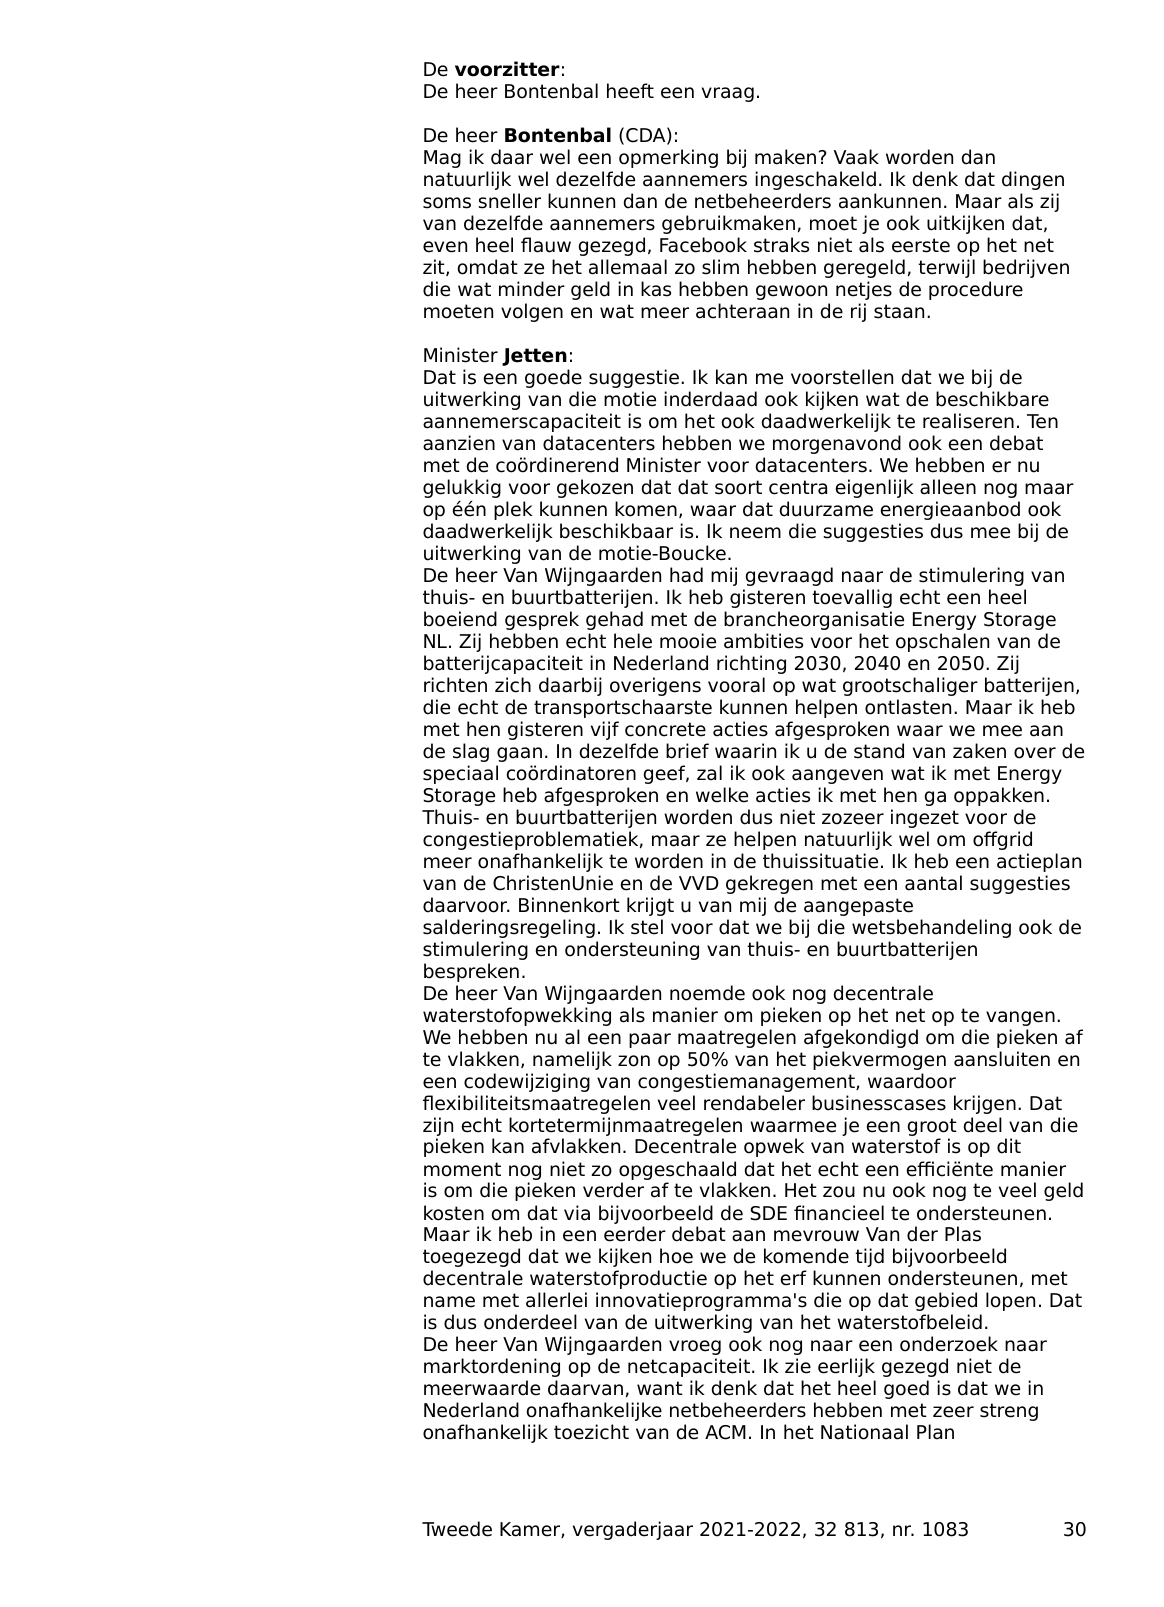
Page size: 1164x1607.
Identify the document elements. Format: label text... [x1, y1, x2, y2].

text Dat is een goede suggestie. Ik kan me voorstellen dat we bij de uitwerking van die motie inderdaad ook kijken wat de beschikbare aannemerscapaciteit is om het ook daadwerkelijk te realiseren. Ten aanzien van datacenters hebben we morgenavond ook een debat met de coördinerend Minister voor datacenters. We hebben er nu gelukkig voor gekozen dat dat soort centra eigenlijk alleen nog maar op één plek kunnen komen, waar dat duurzame energieaanbod ook daadwerkelijk beschikbaar is. Ik neem die suggesties dus mee bij de uitwerking van de motie-Boucke. [422, 367, 1087, 565]
text De heer Bontenbal (CDA): [422, 125, 1087, 147]
text De heer Van Wijngaarden vroeg ook nog naar een onderzoek naar marktordening op de netcapaciteit. Ik zie eerlijk gezegd niet de meerwaarde daarvan, want ik denk dat het heel goed is dat we in Nederland onafhankelijke netbeheerders hebben met zeer streng onafhankelijk toezicht van de ACM. In het Nationaal Plan [422, 1334, 1087, 1444]
text De heer Bontenbal heeft een vraag. [422, 81, 1087, 103]
text Mag ik daar wel een opmerking bij maken? Vaak worden dan natuurlijk wel dezelfde aannemers ingeschakeld. Ik denk dat dingen soms sneller kunnen dan de netbeheerders aankunnen. Maar als zij van dezelfde aannemers gebruikmaken, moet je ook uitkijken dat, even heel flauw gezegd, Facebook straks niet als eerste op het net zit, omdat ze het allemaal zo slim hebben geregeld, terwijl bedrijven die wat minder geld in kas hebben gewoon netjes de procedure moeten volgen en wat meer achteraan in de rij staan. [422, 147, 1087, 323]
text Minister Jetten: [422, 345, 1087, 367]
text De heer Van Wijngaarden noemde ook nog decentrale waterstofopwekking als manier om pieken op het net op te vangen. We hebben nu al een paar maatregelen afgekondigd om die pieken af te vlakken, namelijk zon op 50% van het piekvermogen aansluiten en een codewijziging van congestiemanagement, waardoor flexibiliteitsmaatregelen veel rendabeler businesscases krijgen. Dat zijn echt kortetermijnmaatregelen waarmee je een groot deel van die pieken kan afvlakken. Decentrale opwek van waterstof is op dit moment nog niet zo opgeschaald dat het echt een efficiënte manier is om die pieken verder af te vlakken. Het zou nu ook nog te veel geld kosten om dat via bijvoorbeeld de SDE financieel te ondersteunen. Maar ik heb in een eerder debat aan mevrouw Van der Plas toegezegd dat we kijken hoe we de komende tijd bijvoorbeeld decentrale waterstofproductie op het erf kunnen ondersteunen, met name met allerlei innovatieprogramma's die op dat gebied lopen. Dat is dus onderdeel van de uitwerking van het waterstofbeleid. [422, 983, 1087, 1334]
text De voorzitter: [422, 59, 1087, 81]
text De heer Van Wijngaarden had mij gevraagd naar de stimulering van thuis- en buurtbatterijen. Ik heb gisteren toevallig echt een heel boeiend gesprek gehad met de brancheorganisatie Energy Storage NL. Zij hebben echt hele mooie ambities voor het opschalen van de batterijcapaciteit in Nederland richting 2030, 2040 en 2050. Zij richten zich daarbij overigens vooral op wat grootschaliger batterijen, die echt de transportschaarste kunnen helpen ontlasten. Maar ik heb met hen gisteren vijf concrete acties afgesproken waar we mee aan de slag gaan. In dezelfde brief waarin ik u de stand van zaken over de speciaal coördinatoren geef, zal ik ook aangeven wat ik met Energy Storage heb afgesproken en welke acties ik met hen ga oppakken. Thuis- en buurtbatterijen worden dus niet zozeer ingezet voor de congestieproblematiek, maar ze helpen natuurlijk wel om offgrid meer onafhankelijk te worden in de thuissituatie. Ik heb een actieplan van de ChristenUnie en de VVD gekregen met een aantal suggesties daarvoor. Binnenkort krijgt u van mij de aangepaste salderingsregeling. Ik stel voor dat we bij die wetsbehandeling ook de stimulering en ondersteuning van thuis- en buurtbatterijen bespreken. [422, 565, 1087, 983]
